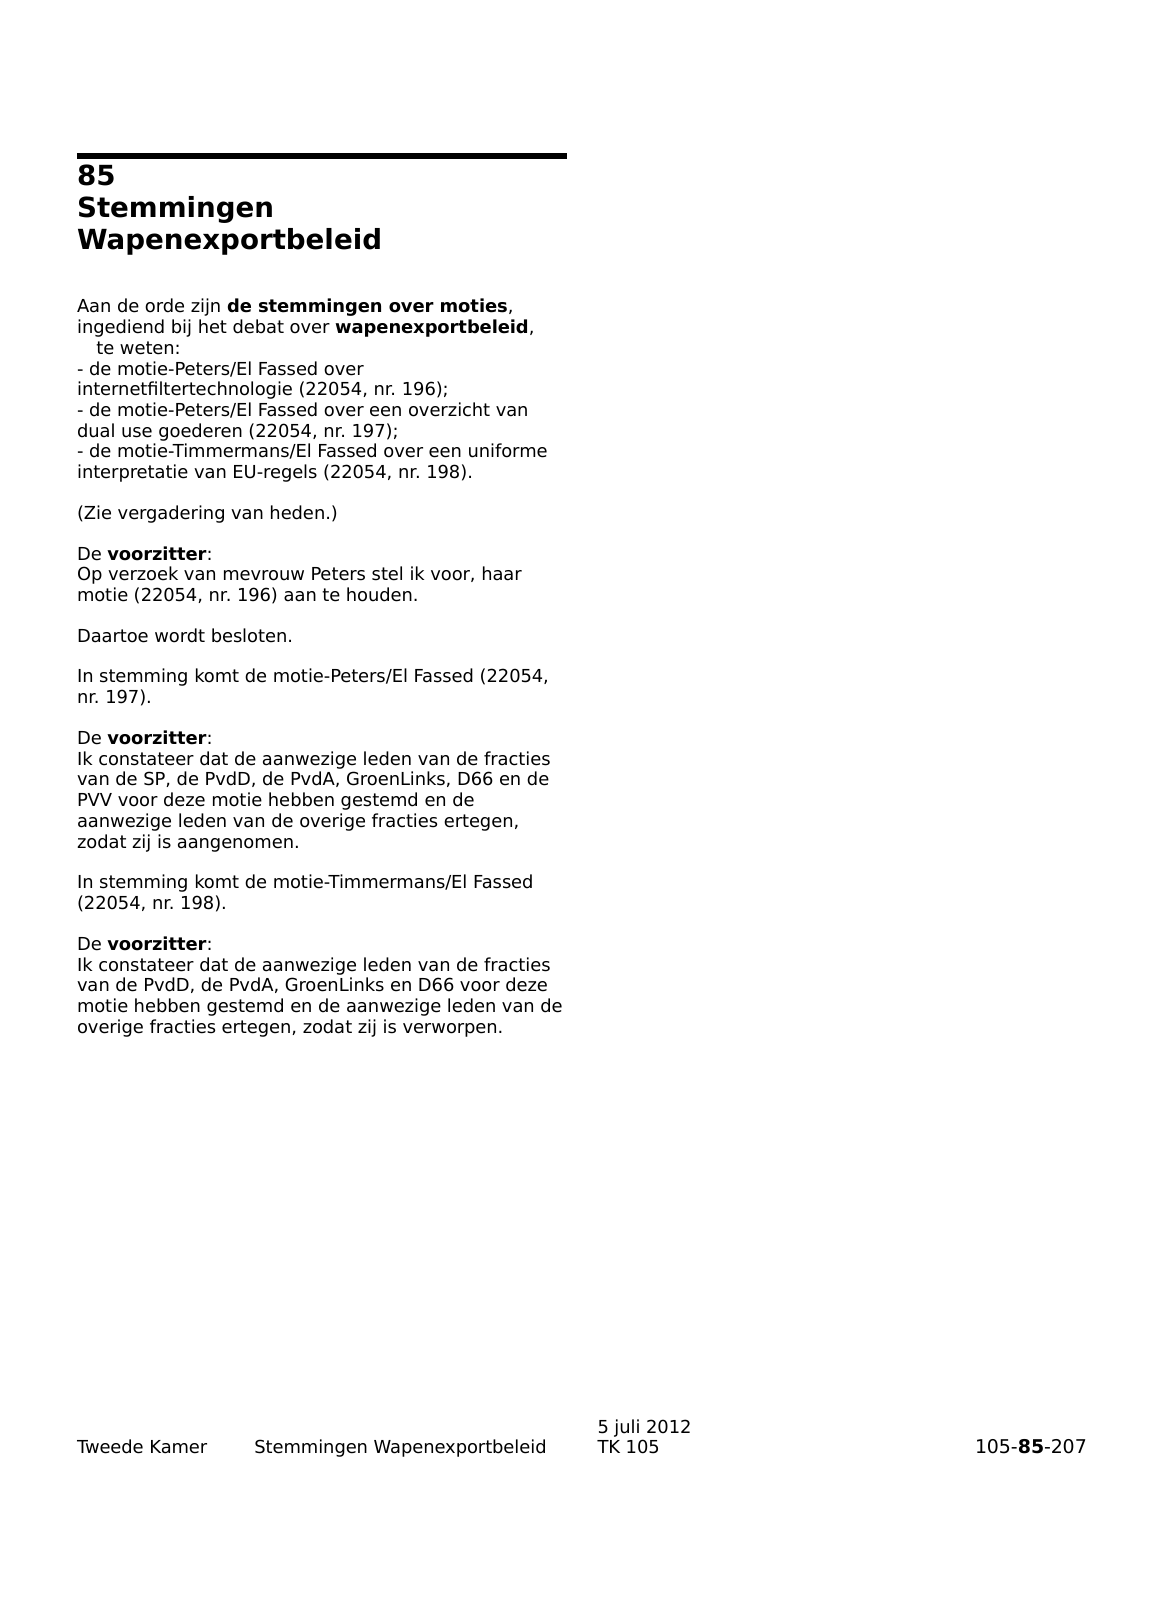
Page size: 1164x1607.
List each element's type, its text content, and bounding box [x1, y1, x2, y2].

text (Zie vergadering van heden.) [77, 503, 567, 523]
text Ik constateer dat de aanwezige leden van de fracties van de SP, de PvdD, de PvdA, GroenLinks, D66 en de PVV voor deze motie hebben gestemd en de aanwezige leden van de overige fracties ertegen, zodat zij is aangenomen. [77, 748, 567, 852]
text - de motie-Peters/El Fassed over een overzicht van dual use goederen (22054, nr. 197); [77, 400, 567, 441]
title 85 Stemmingen Wapenexportbeleid [77, 159, 567, 256]
text De voorzitter: [77, 934, 567, 954]
text De voorzitter: [77, 543, 567, 564]
text Op verzoek van mevrouw Peters stel ik voor, haar motie (22054, nr. 196) aan te houden. [77, 564, 567, 606]
text In stemming komt de motie-Peters/El Fassed (22054, nr. 197). [77, 666, 567, 708]
text - de motie-Peters/El Fassed over internetfiltertechnologie (22054, nr. 196); [77, 358, 567, 400]
text Daartoe wordt besloten. [77, 626, 567, 646]
text - de motie-Timmermans/El Fassed over een uniforme interpretatie van EU-regels (22054, nr. 198). [77, 441, 567, 483]
text te weten: [77, 338, 567, 358]
text In stemming komt de motie-Timmermans/El Fassed (22054, nr. 198). [77, 872, 567, 914]
text De voorzitter: [77, 728, 567, 748]
text Ik constateer dat de aanwezige leden van de fracties van de PvdD, de PvdA, GroenLinks en D66 voor deze motie hebben gestemd en de aanwezige leden van de overige fracties ertegen, zodat zij is verworpen. [77, 954, 567, 1037]
text Aan de orde zijn de stemmingen over moties, ingediend bij het debat over wapenexportbeleid, [77, 296, 567, 338]
